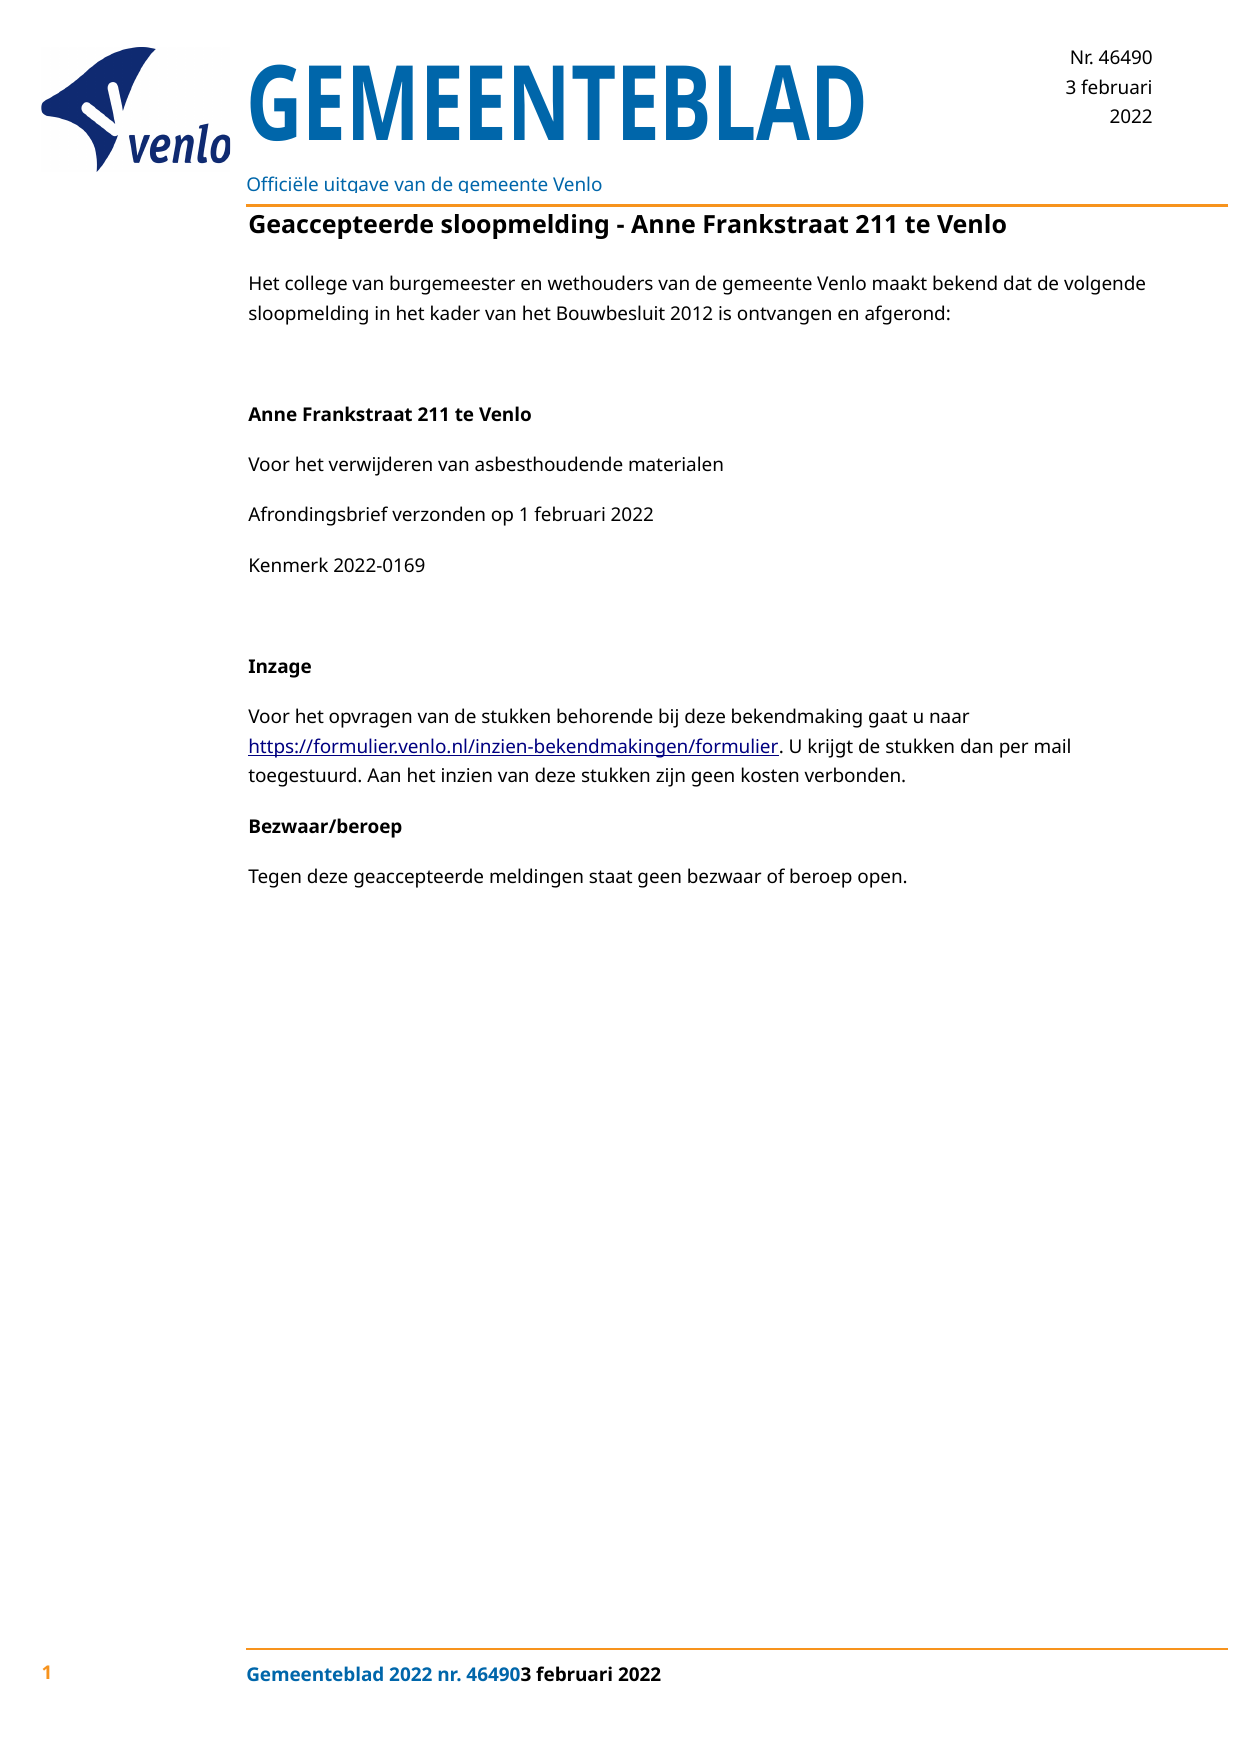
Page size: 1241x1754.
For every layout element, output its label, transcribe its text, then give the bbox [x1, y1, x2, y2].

text Bezwaar/beroep [248, 813, 1152, 838]
text Het college van burgemeester en wethouders van de gemeente Venlo maakt bekend dat de volgende sloopmelding in het kader van het Bouwbesluit 2012 is ontvangen en afgerond: [248, 270, 1152, 326]
text Geaccepteerde sloopmelding - Anne Frankstraat 211 te Venlo [248, 207, 1152, 241]
text Afrondingsbrief verzonden op 1 februari 2022 [248, 502, 1152, 527]
text Kenmerk 2022-0169 [248, 552, 1152, 578]
text Voor het verwijderen van asbesthoudende materialen [248, 451, 1152, 477]
text Tegen deze geaccepteerde meldingen staat geen bezwaar of beroep open. [248, 863, 1152, 889]
text Inzage [248, 653, 1152, 678]
text Voor het opvragen van de stukken behorende bij deze bekendmaking gaat u naar https://formulier.venlo.nl/inzien-bekendmakingen/formulier. U krijgt de stukken dan per mail toegestuurd. Aan het inzien van deze stukken zijn geen kosten verbonden. [248, 703, 1152, 788]
text Anne Frankstraat 211 te Venlo [248, 401, 1152, 426]
picture [41, 47, 231, 172]
